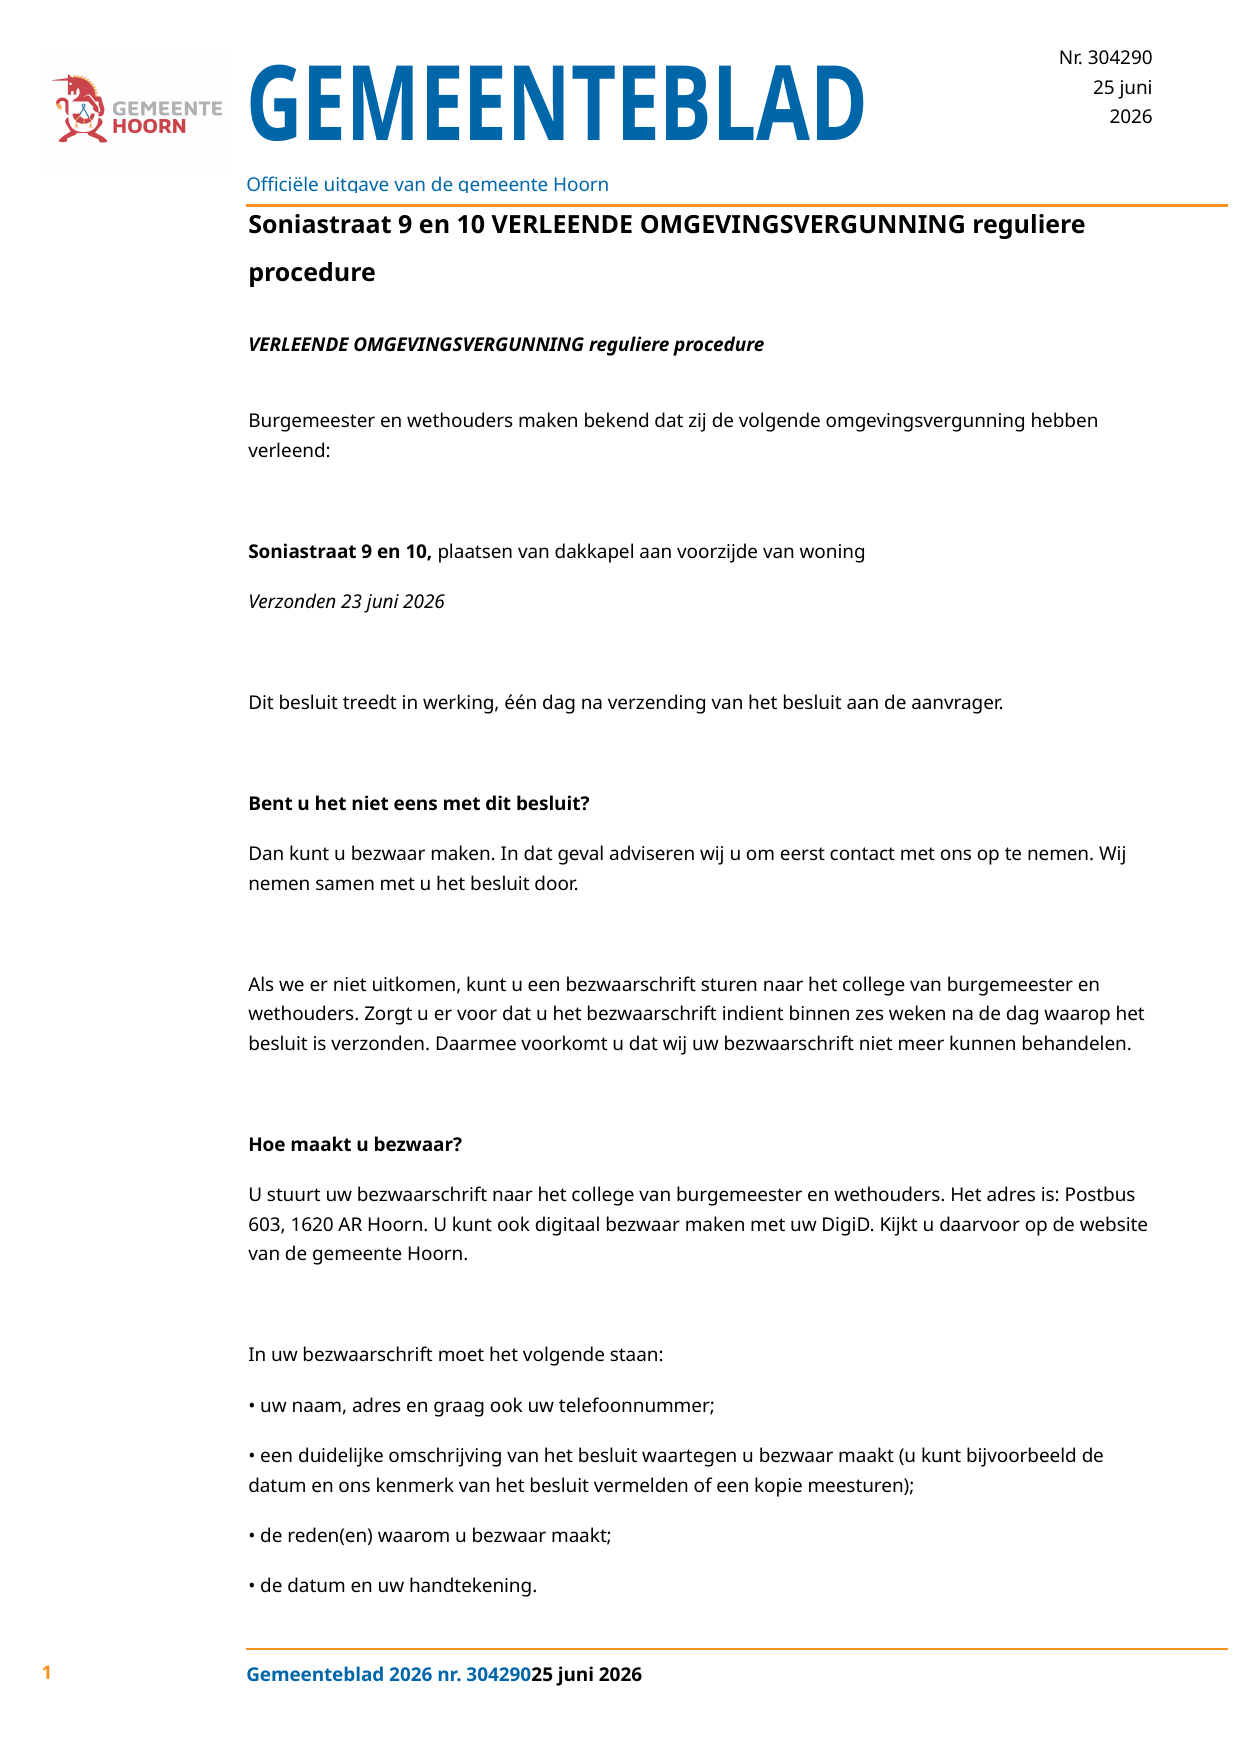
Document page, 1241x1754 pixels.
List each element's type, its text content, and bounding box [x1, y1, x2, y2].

text • een duidelijke omschrijving van het besluit waartegen u bezwaar maakt (u kunt bijvoorbeeld de datum en ons kenmerk van het besluit vermelden of een kopie meesturen); [248, 1442, 1152, 1497]
text Hoe maakt u bezwaar? [248, 1131, 1152, 1157]
text VERLEENDE OMGEVINGSVERGUNNING reguliere procedure [248, 331, 1152, 357]
text Als we er niet uitkomen, kunt u een bezwaarschrift sturen naar het college van burgemeester en wethouders. Zorgt u er voor dat u het bezwaarschrift indient binnen zes weken na de dag waarop het besluit is verzonden. Daarmee voorkomt u dat wij uw bezwaarschrift niet meer kunnen behandelen. [248, 971, 1152, 1056]
text Soniastraat 9 en 10, plaatsen van dakkapel aan voorzijde van woning [248, 538, 1152, 564]
text • de reden(en) waarom u bezwaar maakt; [248, 1522, 1152, 1548]
picture [41, 47, 231, 172]
text Dit besluit treedt in werking, één dag na verzending van het besluit aan de aanvrager. [248, 689, 1152, 715]
text In uw bezwaarschrift moet het volgende staan: [248, 1341, 1152, 1367]
text Bent u het niet eens met dit besluit? [248, 790, 1152, 816]
text Verzonden 23 juni 2026 [248, 588, 1152, 614]
text U stuurt uw bezwaarschrift naar het college van burgemeester en wethouders. Het adres is: Postbus 603, 1620 AR Hoorn. U kunt ook digitaal bezwaar maken met uw DigiD. Kijkt u daarvoor op de website van de gemeente Hoorn. [248, 1181, 1152, 1266]
text Soniastraat 9 en 10 VERLEENDE OMGEVINGSVERGUNNING reguliere procedure [248, 207, 1152, 288]
text Burgemeester en wethouders maken bekend dat zij de volgende omgevingsvergunning hebben verleend: [248, 408, 1152, 463]
text • de datum en uw handtekening. [248, 1573, 1152, 1598]
text • uw naam, adres en graag ook uw telefoonnummer; [248, 1392, 1152, 1417]
text Dan kunt u bezwaar maken. In dat geval adviseren wij u om eerst contact met ons op te nemen. Wij nemen samen met u het besluit door. [248, 841, 1152, 896]
